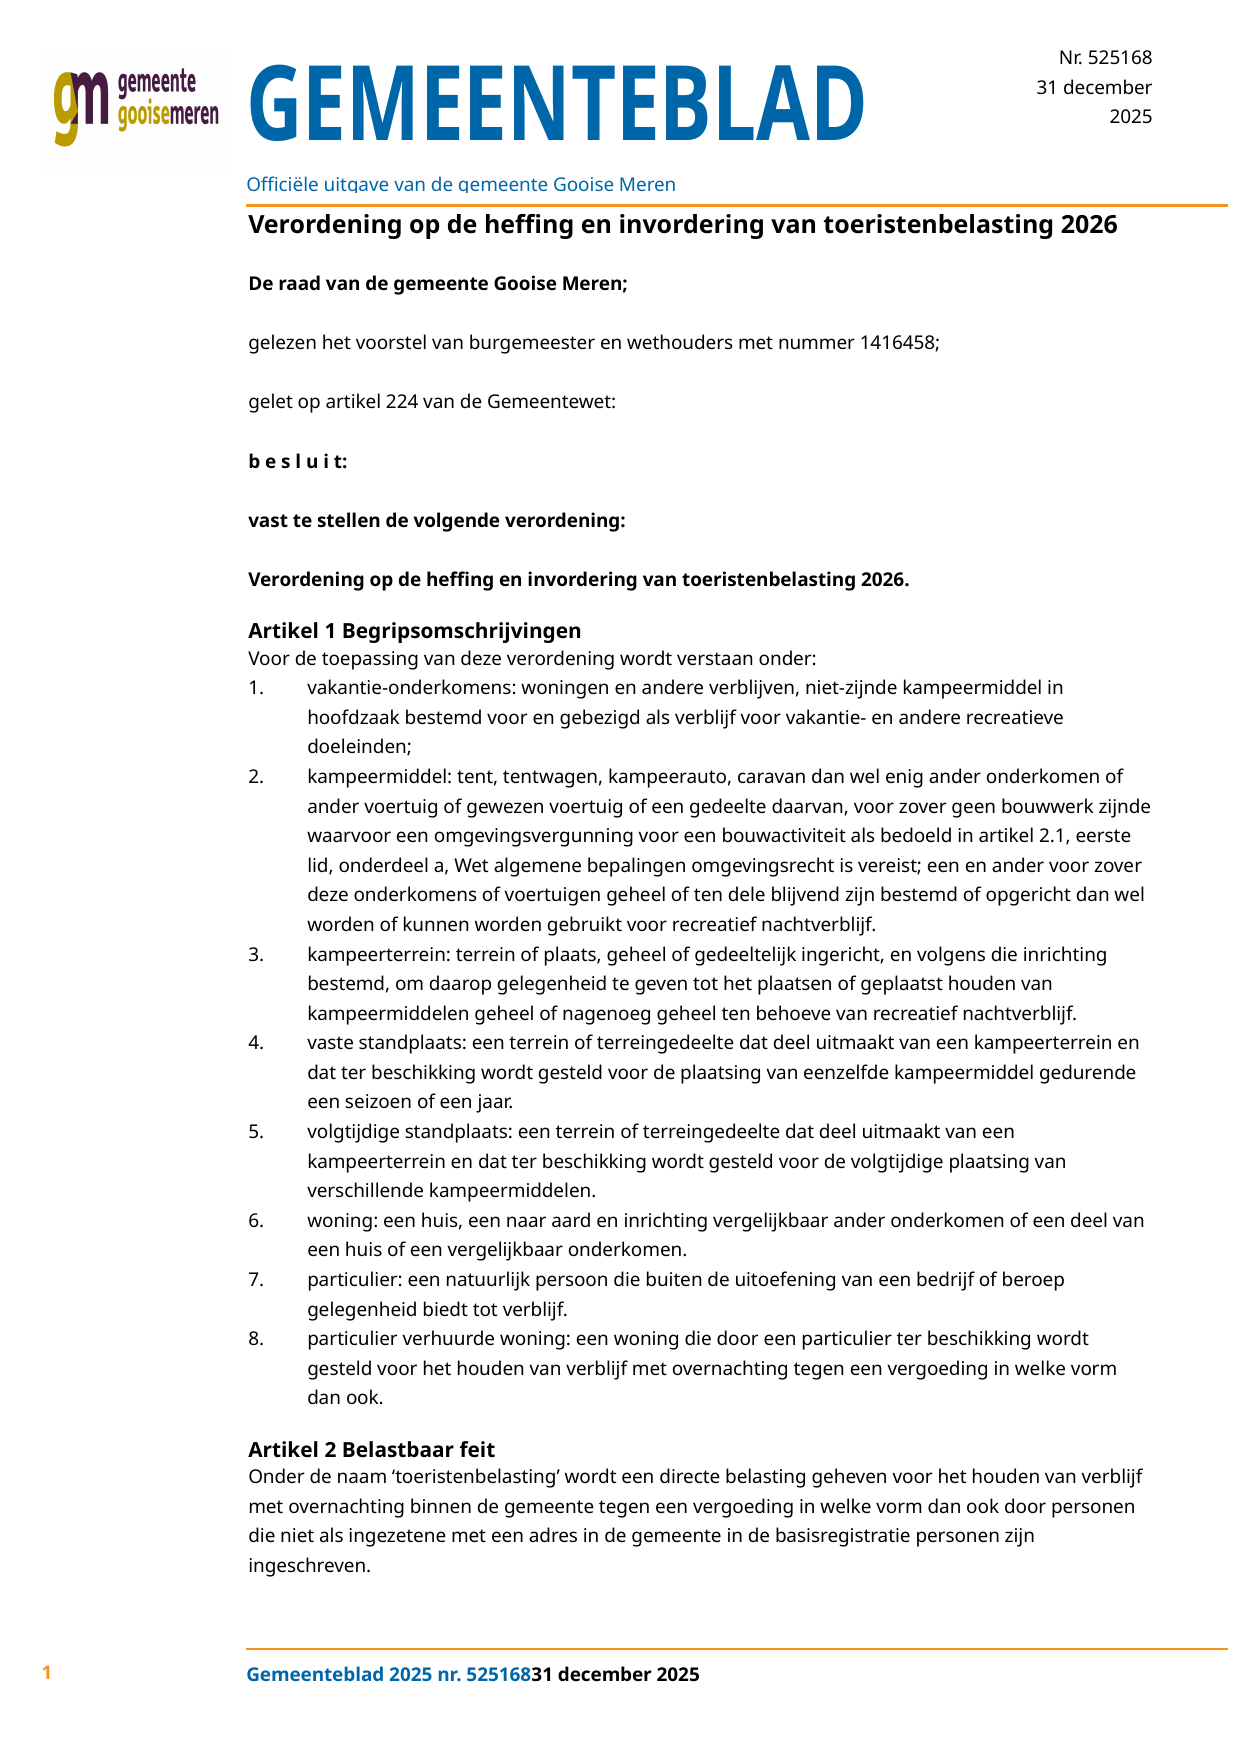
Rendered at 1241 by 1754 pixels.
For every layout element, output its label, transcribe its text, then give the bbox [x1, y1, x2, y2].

text Artikel 1 Begripsomschrijvingen [248, 617, 1152, 645]
text vast te stellen de volgende verordening: [248, 507, 1152, 533]
text Verordening op de heffing en invordering van toeristenbelasting 2026 [248, 207, 1152, 241]
list woning: een huis, een naar aard en inrichting vergelijkbaar ander onderkomen of een deel van een huis of een vergelijkbaar onderkomen. [248, 1207, 1152, 1262]
picture [41, 47, 231, 172]
text gelezen het voorstel van burgemeester en wethouders met nummer 1416458; [248, 329, 1152, 355]
text Verordening op de heffing en invordering van toeristenbelasting 2026. [248, 566, 1152, 592]
list vakantie-onderkomens: woningen en andere verblijven, niet-zijnde kampeermiddel in hoofdzaak bestemd voor en gebezigd als verblijf voor vakantie- en andere recreatieve doeleinden; [248, 674, 1152, 759]
list vaste standplaats: een terrein of terreingedeelte dat deel uitmaakt van een kampeerterrein en dat ter beschikking wordt gesteld voor de plaatsing van eenzelfde kampeermiddel gedurende een seizoen of een jaar. [248, 1029, 1152, 1114]
list particulier: een natuurlijk persoon die buiten de uitoefening van een bedrijf of beroep gelegenheid biedt tot verblijf. [248, 1266, 1152, 1322]
list particulier verhuurde woning: een woning die door een particulier ter beschikking wordt gesteld voor het houden van verblijf met overnachting tegen een vergoeding in welke vorm dan ook. [248, 1325, 1152, 1410]
list kampeermiddel: tent, tentwagen, kampeerauto, caravan dan wel enig ander onderkomen of ander voertuig of gewezen voertuig of een gedeelte daarvan, voor zover geen bouwwerk zijnde waarvoor een omgevingsvergunning voor een bouwactiviteit als bedoeld in artikel 2.1, eerste lid, onderdeel a, Wet algemene bepalingen omgevingsrecht is vereist; een en ander voor zover deze onderkomens of voertuigen geheel of ten dele blijvend zijn bestemd of opgericht dan wel worden of kunnen worden gebruikt voor recreatief nachtverblijf. [248, 763, 1152, 937]
text De raad van de gemeente Gooise Meren; [248, 270, 1152, 296]
text Onder de naam ‘toeristenbelasting’ wordt een directe belasting geheven voor het houden van verblijf met overnachting binnen de gemeente tegen een vergoeding in welke vorm dan ook door personen die niet als ingezetene met een adres in de gemeente in de basisregistratie personen zijn ingeschreven. [248, 1463, 1152, 1578]
text b e s l u i t: [248, 448, 1152, 473]
text Artikel 2 Belastbaar feit [248, 1435, 1152, 1463]
text Voor de toepassing van deze verordening wordt verstaan onder: [248, 645, 1152, 671]
text gelet op artikel 224 van de Gemeentewet: [248, 389, 1152, 414]
list kampeerterrein: terrein of plaats, geheel of gedeeltelijk ingericht, en volgens die inrichting bestemd, om daarop gelegenheid te geven tot het plaatsen of geplaatst houden van kampeermiddelen geheel of nagenoeg geheel ten behoeve van recreatief nachtverblijf. [248, 941, 1152, 1026]
list volgtijdige standplaats: een terrein of terreingedeelte dat deel uitmaakt van een kampeerterrein en dat ter beschikking wordt gesteld voor de volgtijdige plaatsing van verschillende kampeermiddelen. [248, 1118, 1152, 1203]
